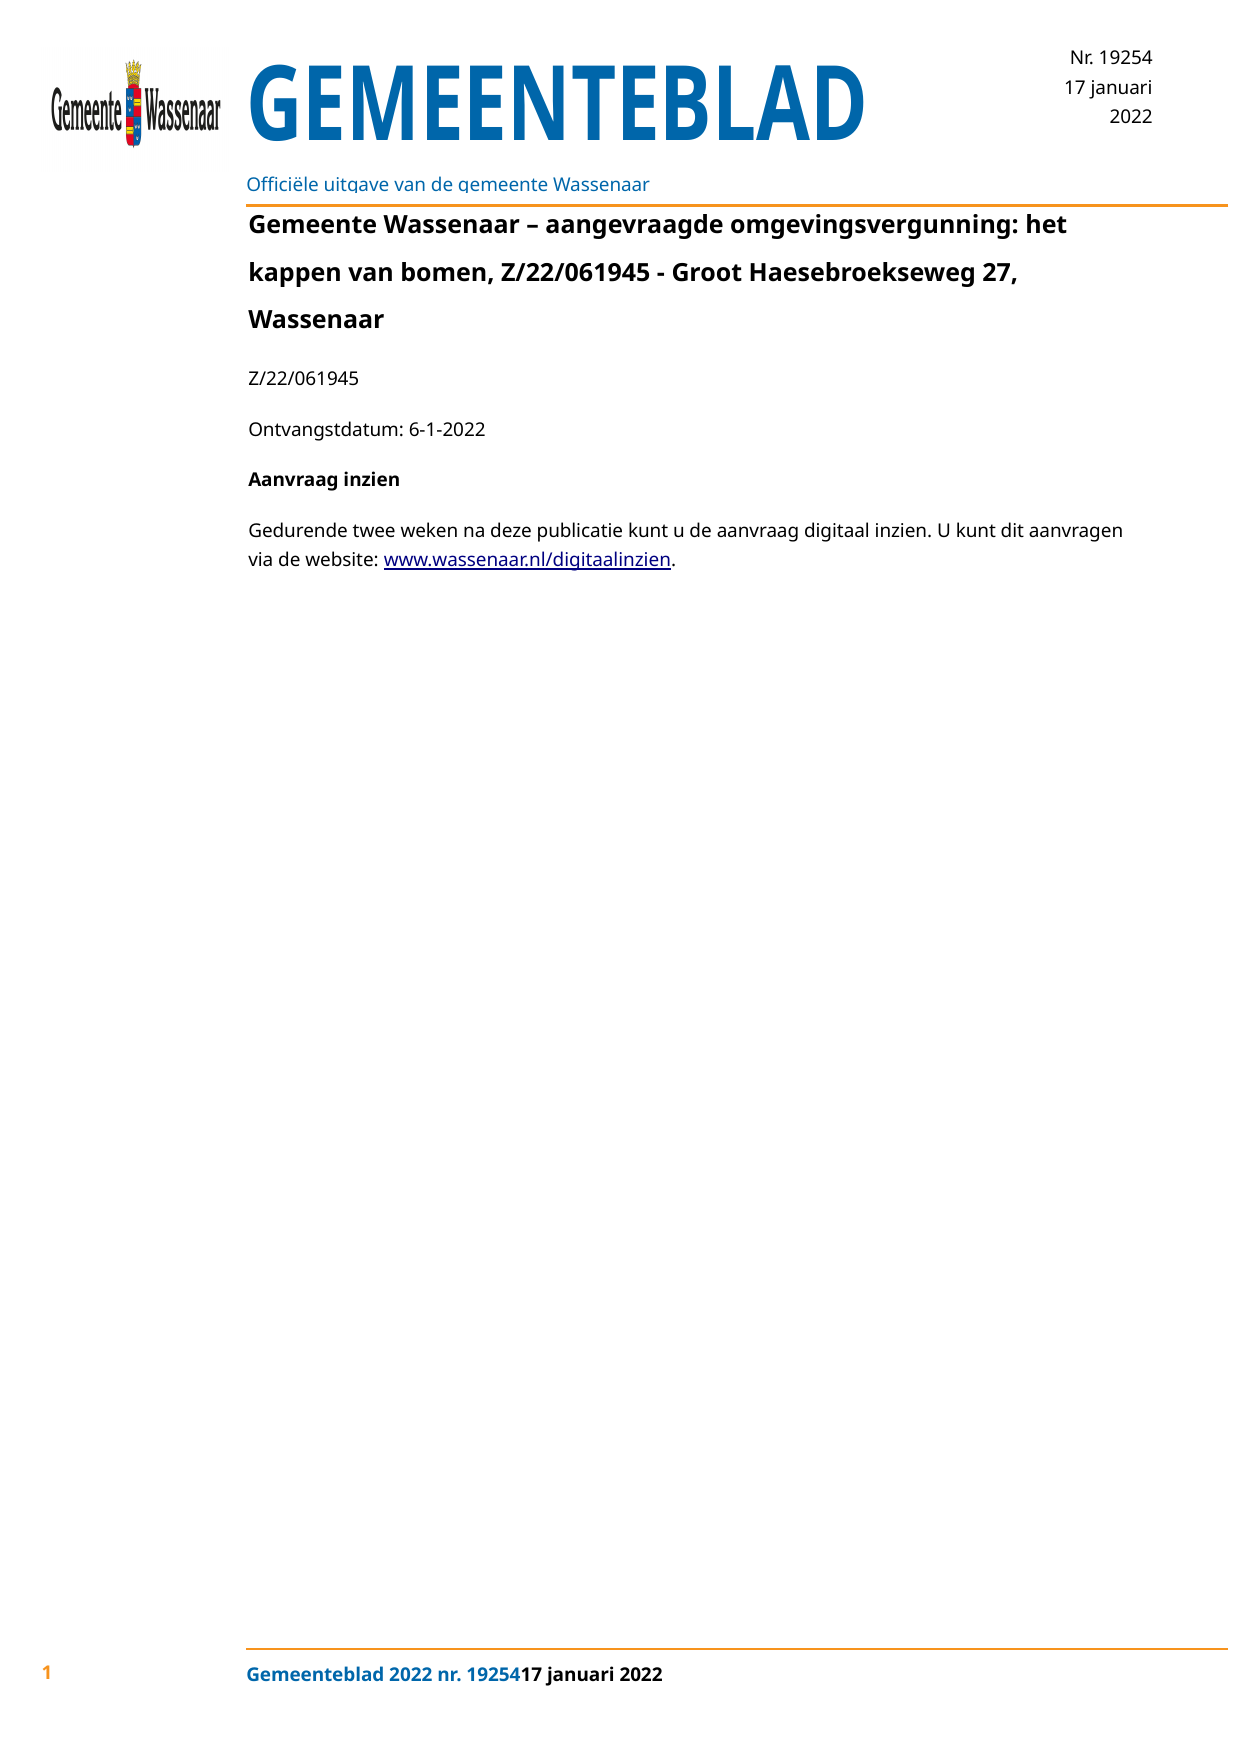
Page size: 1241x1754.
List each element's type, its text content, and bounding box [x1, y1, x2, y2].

text Aanvraag inzien [248, 466, 1152, 492]
text Gedurende twee weken na deze publicatie kunt u de aanvraag digitaal inzien. U kunt dit aanvragen via de website: www.wassenaar.nl/digitaalinzien. [248, 517, 1152, 572]
text Gemeente Wassenaar – aangevraagde omgevingsvergunning: het kappen van bomen, Z/22/061945 - Groot Haesebroekseweg 27, Wassenaar [248, 207, 1152, 336]
picture [41, 47, 231, 172]
text Ontvangstdatum: 6-1-2022 [248, 416, 1152, 442]
text Z/22/061945 [248, 366, 1152, 391]
